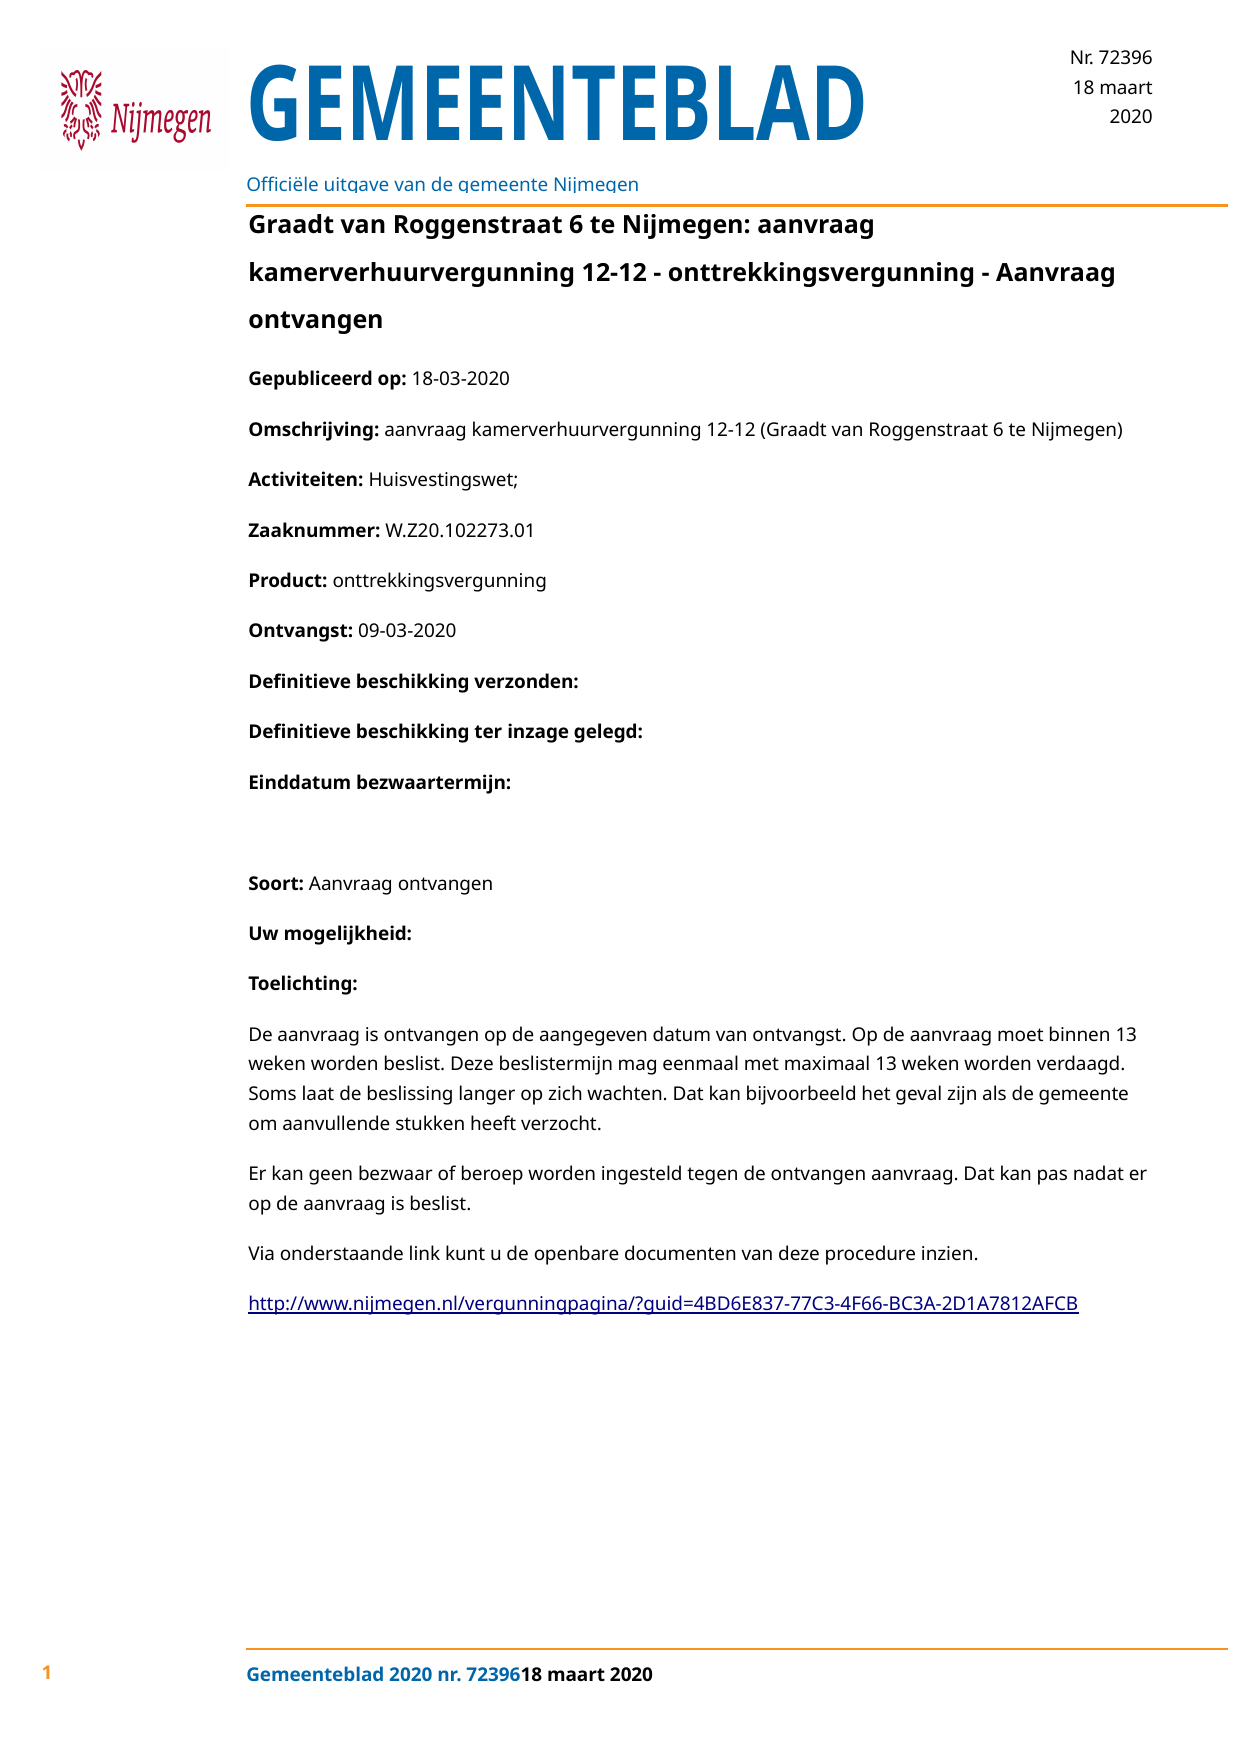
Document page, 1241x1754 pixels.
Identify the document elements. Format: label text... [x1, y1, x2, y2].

text Activiteiten: Huisvestingswet; [248, 466, 1152, 492]
text Graadt van Roggenstraat 6 te Nijmegen: aanvraag kamerverhuurvergunning 12-12 - onttrekkingsvergunning - Aanvraag ontvangen [248, 207, 1152, 336]
text Definitieve beschikking ter inzage gelegd: [248, 718, 1152, 744]
picture [41, 47, 231, 172]
text Toelichting: [248, 971, 1152, 996]
text Omschrijving: aanvraag kamerverhuurvergunning 12-12 (Graadt van Roggenstraat 6 te Nijmegen) [248, 416, 1152, 442]
text Definitieve beschikking verzonden: [248, 668, 1152, 694]
text Uw mogelijkheid: [248, 920, 1152, 946]
text Einddatum bezwaartermijn: [248, 769, 1152, 794]
text De aanvraag is ontvangen op de aangegeven datum van ontvangst. Op de aanvraag moet binnen 13 weken worden beslist. Deze beslistermijn mag eenmaal met maximaal 13 weken worden verdaagd. Soms laat de beslissing langer op zich wachten. Dat kan bijvoorbeeld het geval zijn als de gemeente om aanvullende stukken heeft verzocht. [248, 1021, 1152, 1135]
text Zaaknummer: W.Z20.102273.01 [248, 517, 1152, 542]
text Er kan geen bezwaar of beroep worden ingesteld tegen de ontvangen aanvraag. Dat kan pas nadat er op de aanvraag is beslist. [248, 1160, 1152, 1215]
text Product: onttrekkingsvergunning [248, 567, 1152, 593]
text Ontvangst: 09-03-2020 [248, 618, 1152, 643]
text Via onderstaande link kunt u de openbare documenten van deze procedure inzien. [248, 1240, 1152, 1266]
text Soort: Aanvraag ontvangen [248, 870, 1152, 895]
text Gepubliceerd op: 18-03-2020 [248, 366, 1152, 391]
text http://www.nijmegen.nl/vergunningpagina/?guid=4BD6E837-77C3-4F66-BC3A-2D1A7812AFCB [248, 1291, 1152, 1316]
